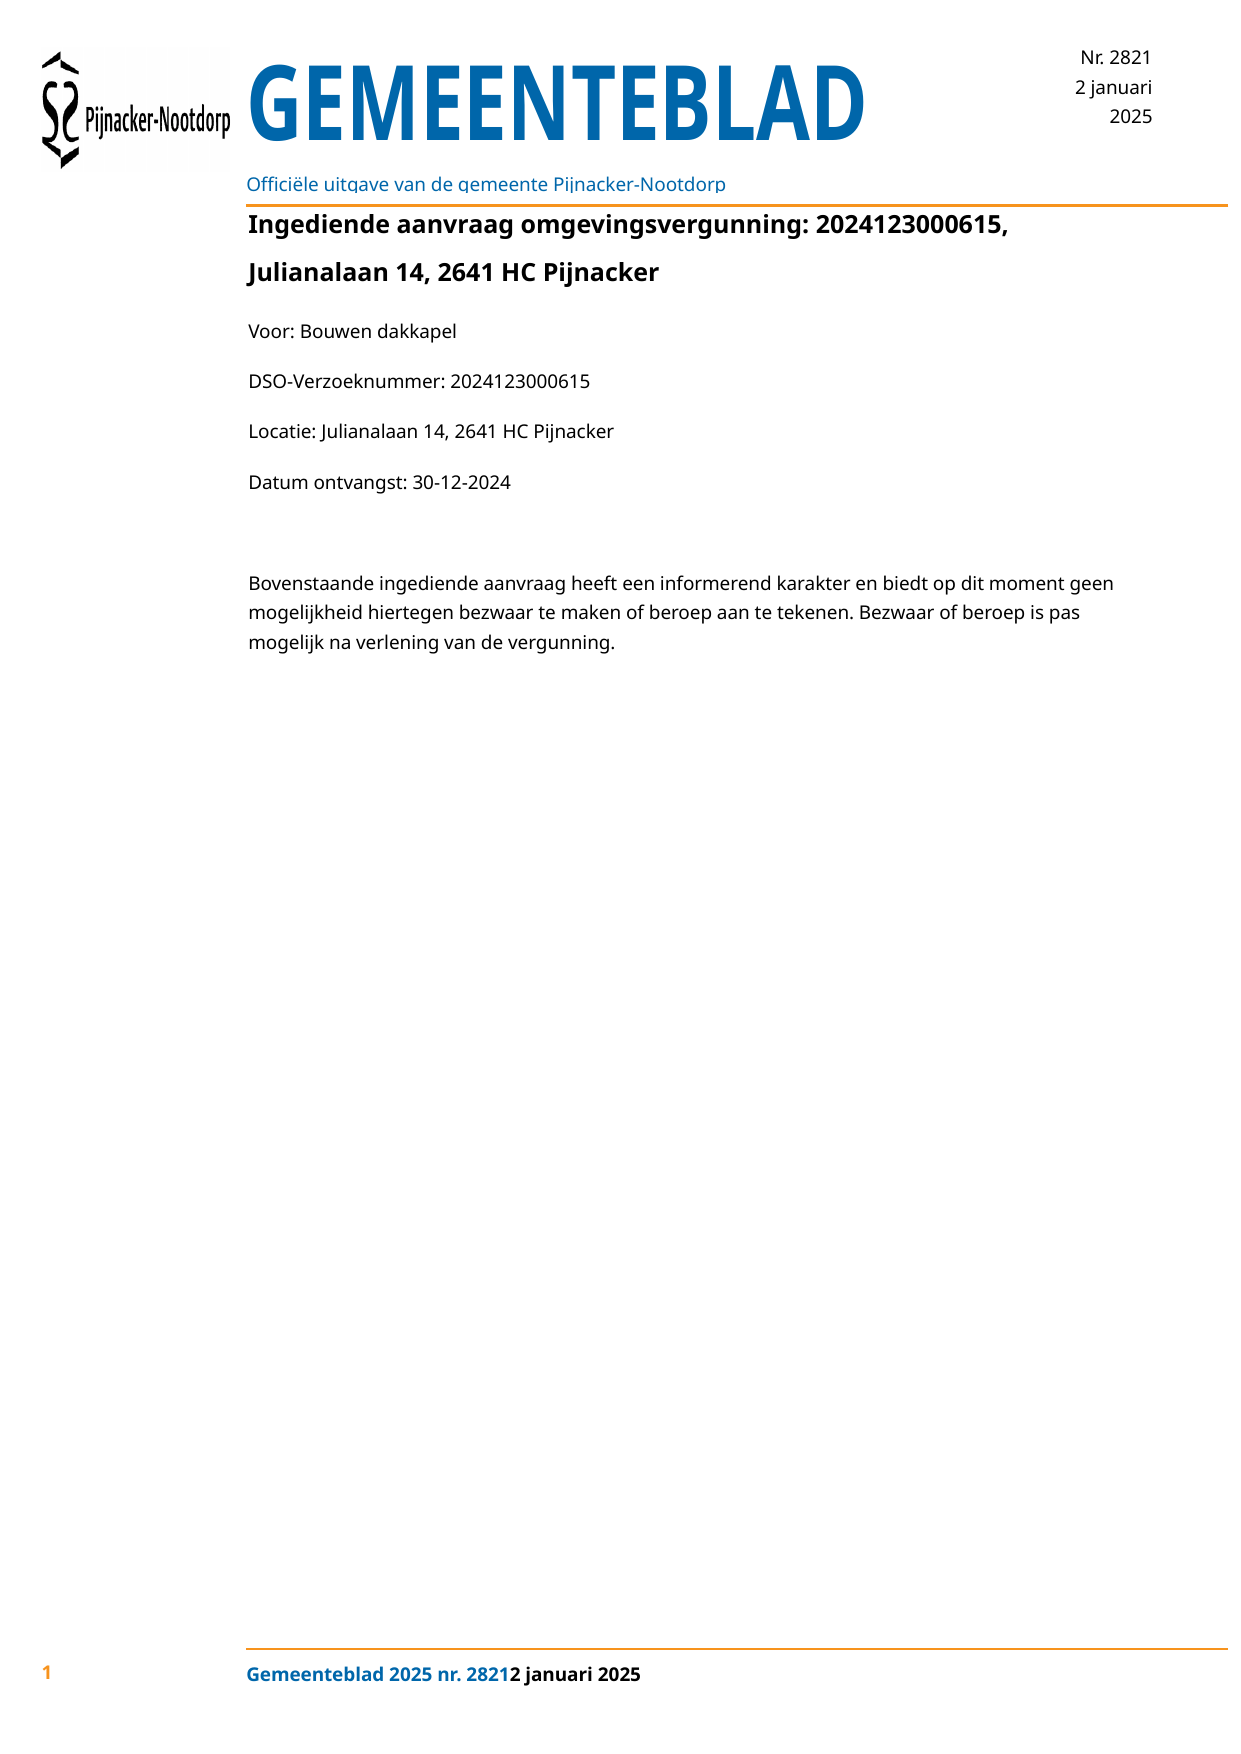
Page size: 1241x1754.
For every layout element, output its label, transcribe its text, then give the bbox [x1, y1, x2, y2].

text Bovenstaande ingediende aanvraag heeft een informerend karakter en biedt op dit moment geen mogelijkheid hiertegen bezwaar te maken of beroep aan te tekenen. Bezwaar of beroep is pas mogelijk na verlening van de vergunning. [248, 570, 1152, 655]
text DSO-Verzoeknummer: 2024123000615 [248, 368, 1152, 394]
text Ingediende aanvraag omgevingsvergunning: 2024123000615, Julianalaan 14, 2641 HC Pijnacker [248, 207, 1152, 288]
text Datum ontvangst: 30-12-2024 [248, 469, 1152, 495]
picture [41, 47, 231, 172]
text Voor: Bouwen dakkapel [248, 318, 1152, 344]
text Locatie: Julianalaan 14, 2641 HC Pijnacker [248, 419, 1152, 444]
